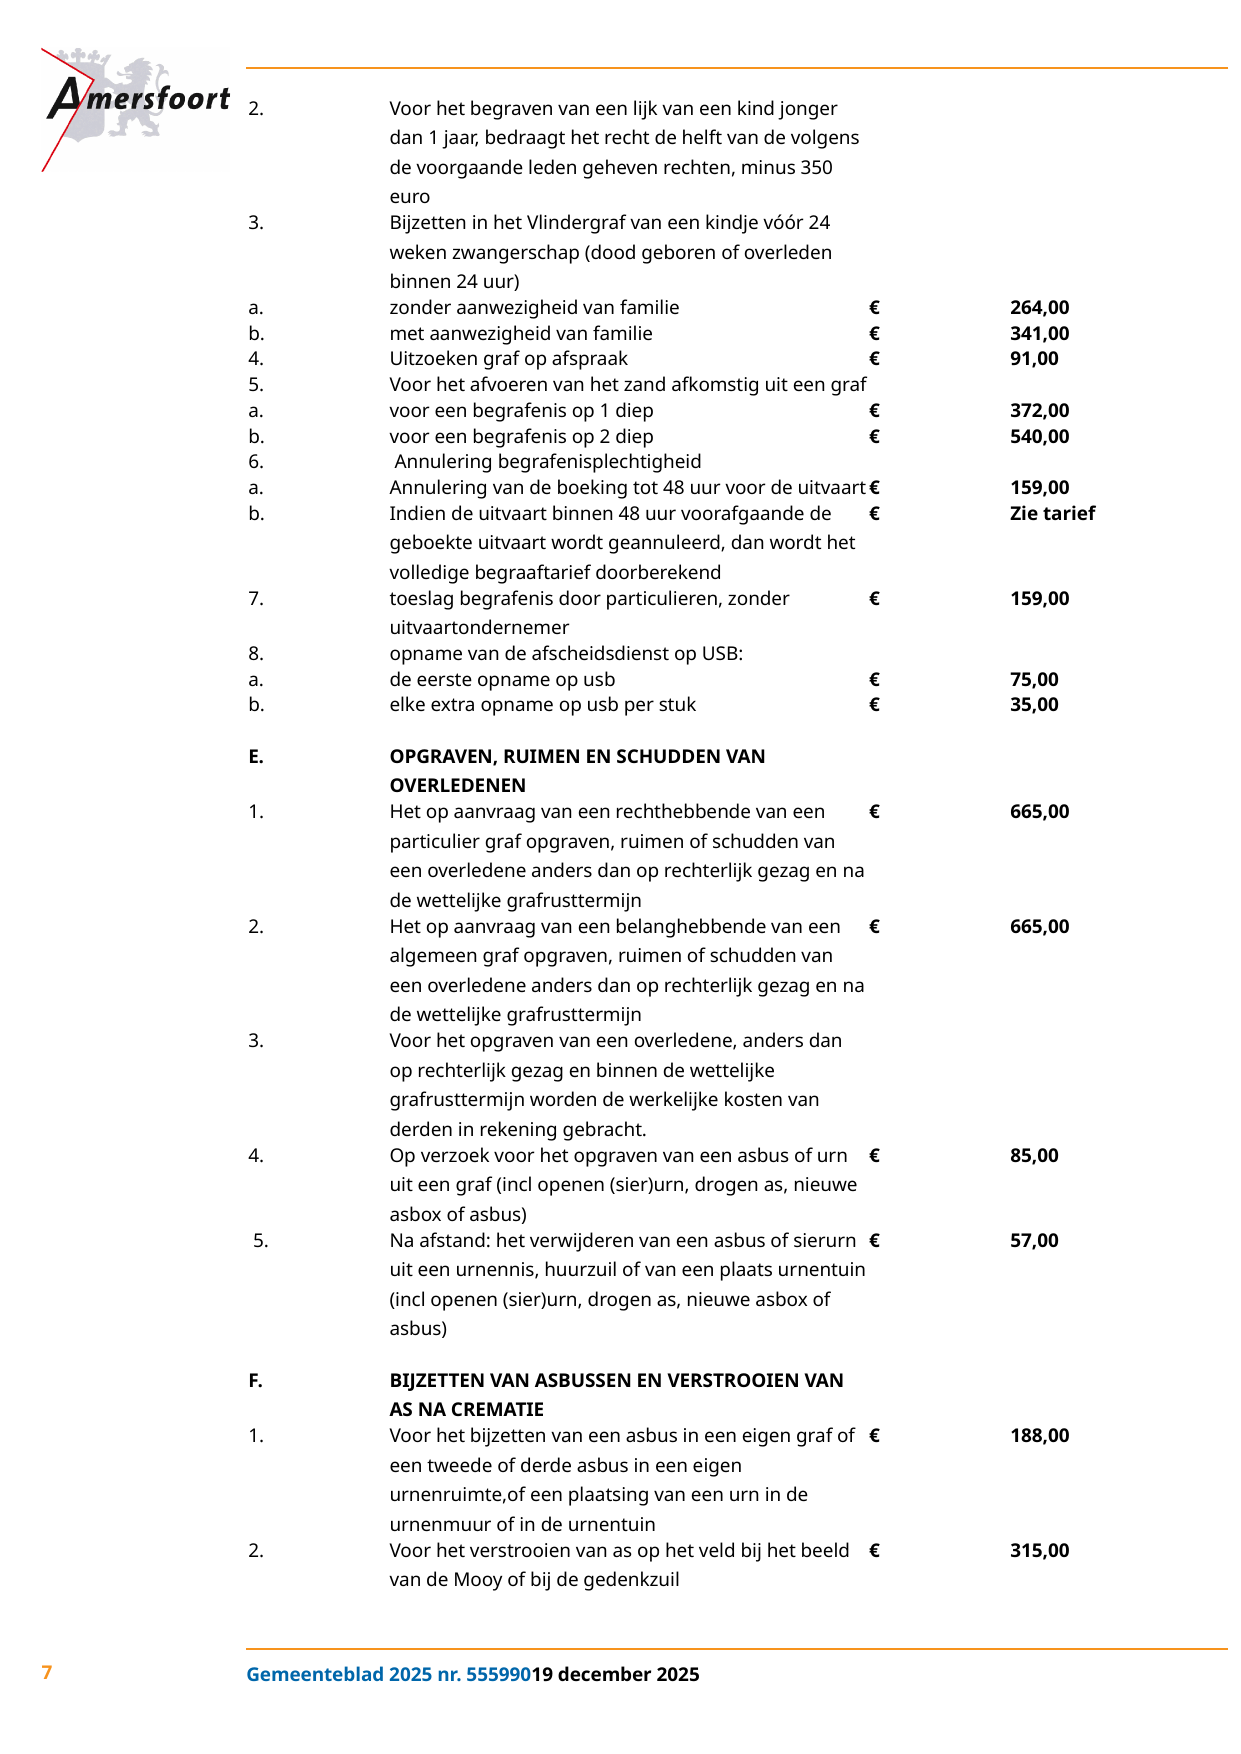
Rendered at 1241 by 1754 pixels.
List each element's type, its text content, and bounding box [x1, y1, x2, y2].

table_cell b. [248, 500, 389, 585]
table_cell 159,00 [1010, 474, 1152, 500]
table_cell [869, 1367, 1010, 1422]
table_cell F. [248, 1367, 389, 1422]
table_cell BIJZETTEN VAN ASBUSSEN EN VERSTROOIEN VAN AS NA CREMATIE [389, 1367, 869, 1422]
table_cell [248, 718, 389, 743]
table_cell 3. [248, 1028, 389, 1142]
table_cell a. [248, 397, 389, 423]
table_cell elke extra opname op usb per stuk [389, 692, 869, 717]
table_cell E. [248, 743, 389, 798]
table_cell 2. [248, 1537, 389, 1592]
table_cell € [869, 1227, 1010, 1341]
table_cell [1010, 1028, 1152, 1142]
table_cell 5. [248, 371, 389, 397]
table_cell [869, 640, 1010, 666]
table_cell a. [248, 666, 389, 692]
table_cell 91,00 [1010, 346, 1152, 371]
table_cell [869, 371, 1010, 397]
table_cell OPGRAVEN, RUIMEN EN SCHUDDEN VAN OVERLEDENEN [389, 743, 869, 798]
table_cell Uitzoeken graf op afspraak [389, 346, 869, 371]
table_cell [248, 1341, 389, 1367]
table_cell [869, 743, 1010, 798]
table_cell [869, 718, 1010, 743]
table_cell € [869, 397, 1010, 423]
table_cell 85,00 [1010, 1142, 1152, 1227]
table_cell Voor het verstrooien van as op het veld bij het beeld van de Mooy of bij de gedenkzuil [389, 1537, 869, 1592]
table_cell b. [248, 423, 389, 448]
table_cell b. [248, 320, 389, 346]
table_cell 159,00 [1010, 585, 1152, 640]
table_cell € [869, 500, 1010, 585]
table_cell a. [248, 474, 389, 500]
table_cell [1010, 95, 1152, 209]
table_cell € [869, 799, 1010, 913]
table_cell [1010, 209, 1152, 294]
table_cell € [869, 692, 1010, 717]
table_cell 75,00 [1010, 666, 1152, 692]
table_cell Voor het opgraven van een overledene, anders dan op rechterlijk gezag en binnen de wettelijke grafrusttermijn worden de werkelijke kosten van derden in rekening gebracht. [389, 1028, 869, 1142]
table_cell 372,00 [1010, 397, 1152, 423]
table_cell € [869, 1142, 1010, 1227]
table_cell [1010, 1341, 1152, 1367]
table_cell [389, 1341, 869, 1367]
table_cell [869, 1028, 1010, 1142]
table_cell 3. [248, 209, 389, 294]
table_cell voor een begrafenis op 1 diep [389, 397, 869, 423]
table_cell 665,00 [1010, 913, 1152, 1027]
table_cell € [869, 666, 1010, 692]
table_cell € [869, 320, 1010, 346]
table_cell opname van de afscheidsdienst op USB: [389, 640, 869, 666]
table_cell 188,00 [1010, 1422, 1152, 1537]
table_cell [1010, 449, 1152, 474]
table_cell 35,00 [1010, 692, 1152, 717]
table_cell [1010, 1367, 1152, 1422]
table_cell € [869, 1537, 1010, 1592]
table_cell a. [248, 294, 389, 320]
table_cell € [869, 294, 1010, 320]
table_cell 57,00 [1010, 1227, 1152, 1341]
table_cell € [869, 346, 1010, 371]
table_cell Zie tarief [1010, 500, 1152, 585]
table_cell 1. [248, 1422, 389, 1537]
table_cell 8. [248, 640, 389, 666]
picture [41, 47, 231, 172]
table_cell € [869, 913, 1010, 1027]
table_cell Voor het begraven van een lijk van een kind jonger dan 1 jaar, bedraagt het recht de helft van de volgens de voorgaande leden geheven rechten, minus 350 euro [389, 95, 869, 209]
table_cell voor een begrafenis op 2 diep [389, 423, 869, 448]
table_cell 4. [248, 1142, 389, 1227]
table_cell zonder aanwezigheid van familie [389, 294, 869, 320]
table_cell 315,00 [1010, 1537, 1152, 1592]
table_cell 1. [248, 799, 389, 913]
table_cell Na afstand: het verwijderen van een asbus of sierurn uit een urnennis, huurzuil of van een plaats urnentuin (incl openen (sier)urn, drogen as, nieuwe asbox of asbus) [389, 1227, 869, 1341]
table_cell Bijzetten in het Vlindergraf van een kindje vóór 24 weken zwangerschap (dood geboren of overleden binnen 24 uur) [389, 209, 869, 294]
table_cell [869, 449, 1010, 474]
table_cell Voor het afvoeren van het zand afkomstig uit een graf [389, 371, 869, 397]
table_cell [1010, 371, 1152, 397]
table_cell [389, 718, 869, 743]
table_cell Het op aanvraag van een rechthebbende van een particulier graf opgraven, ruimen of schudden van een overledene anders dan op rechterlijk gezag en na de wettelijke grafrusttermijn [389, 799, 869, 913]
table_cell Voor het bijzetten van een asbus in een eigen graf of een tweede of derde asbus in een eigen urnenruimte,of een plaatsing van een urn in de urnenmuur of in de urnentuin [389, 1422, 869, 1537]
table_cell [869, 1341, 1010, 1367]
table_cell Het op aanvraag van een belanghebbende van een algemeen graf opgraven, ruimen of schudden van een overledene anders dan op rechterlijk gezag en na de wettelijke grafrusttermijn [389, 913, 869, 1027]
table_cell 264,00 [1010, 294, 1152, 320]
table_cell 540,00 [1010, 423, 1152, 448]
table_cell Annulering begrafenisplechtigheid [389, 449, 869, 474]
table_cell 5. [248, 1227, 389, 1341]
table_cell 2. [248, 913, 389, 1027]
table_cell Indien de uitvaart binnen 48 uur voorafgaande de geboekte uitvaart wordt geannuleerd, dan wordt het volledige begraaftarief doorberekend [389, 500, 869, 585]
table_cell € [869, 1422, 1010, 1537]
table_cell [1010, 640, 1152, 666]
table_cell 7. [248, 585, 389, 640]
table_cell 341,00 [1010, 320, 1152, 346]
table_cell € [869, 423, 1010, 448]
table_cell 665,00 [1010, 799, 1152, 913]
table_cell Op verzoek voor het opgraven van een asbus of urn uit een graf (incl openen (sier)urn, drogen as, nieuwe asbox of asbus) [389, 1142, 869, 1227]
table_cell 4. [248, 346, 389, 371]
table_cell € [869, 474, 1010, 500]
table_cell 6. [248, 449, 389, 474]
table_cell toeslag begrafenis door particulieren, zonder uitvaartondernemer [389, 585, 869, 640]
table_cell [869, 209, 1010, 294]
table_cell Annulering van de boeking tot 48 uur voor de uitvaart [389, 474, 869, 500]
table_cell € [869, 585, 1010, 640]
table_cell [869, 95, 1010, 209]
table_cell [1010, 743, 1152, 798]
table_cell [1010, 718, 1152, 743]
table_cell met aanwezigheid van familie [389, 320, 869, 346]
table_cell b. [248, 692, 389, 717]
table_cell 2. [248, 95, 389, 209]
table_cell de eerste opname op usb [389, 666, 869, 692]
